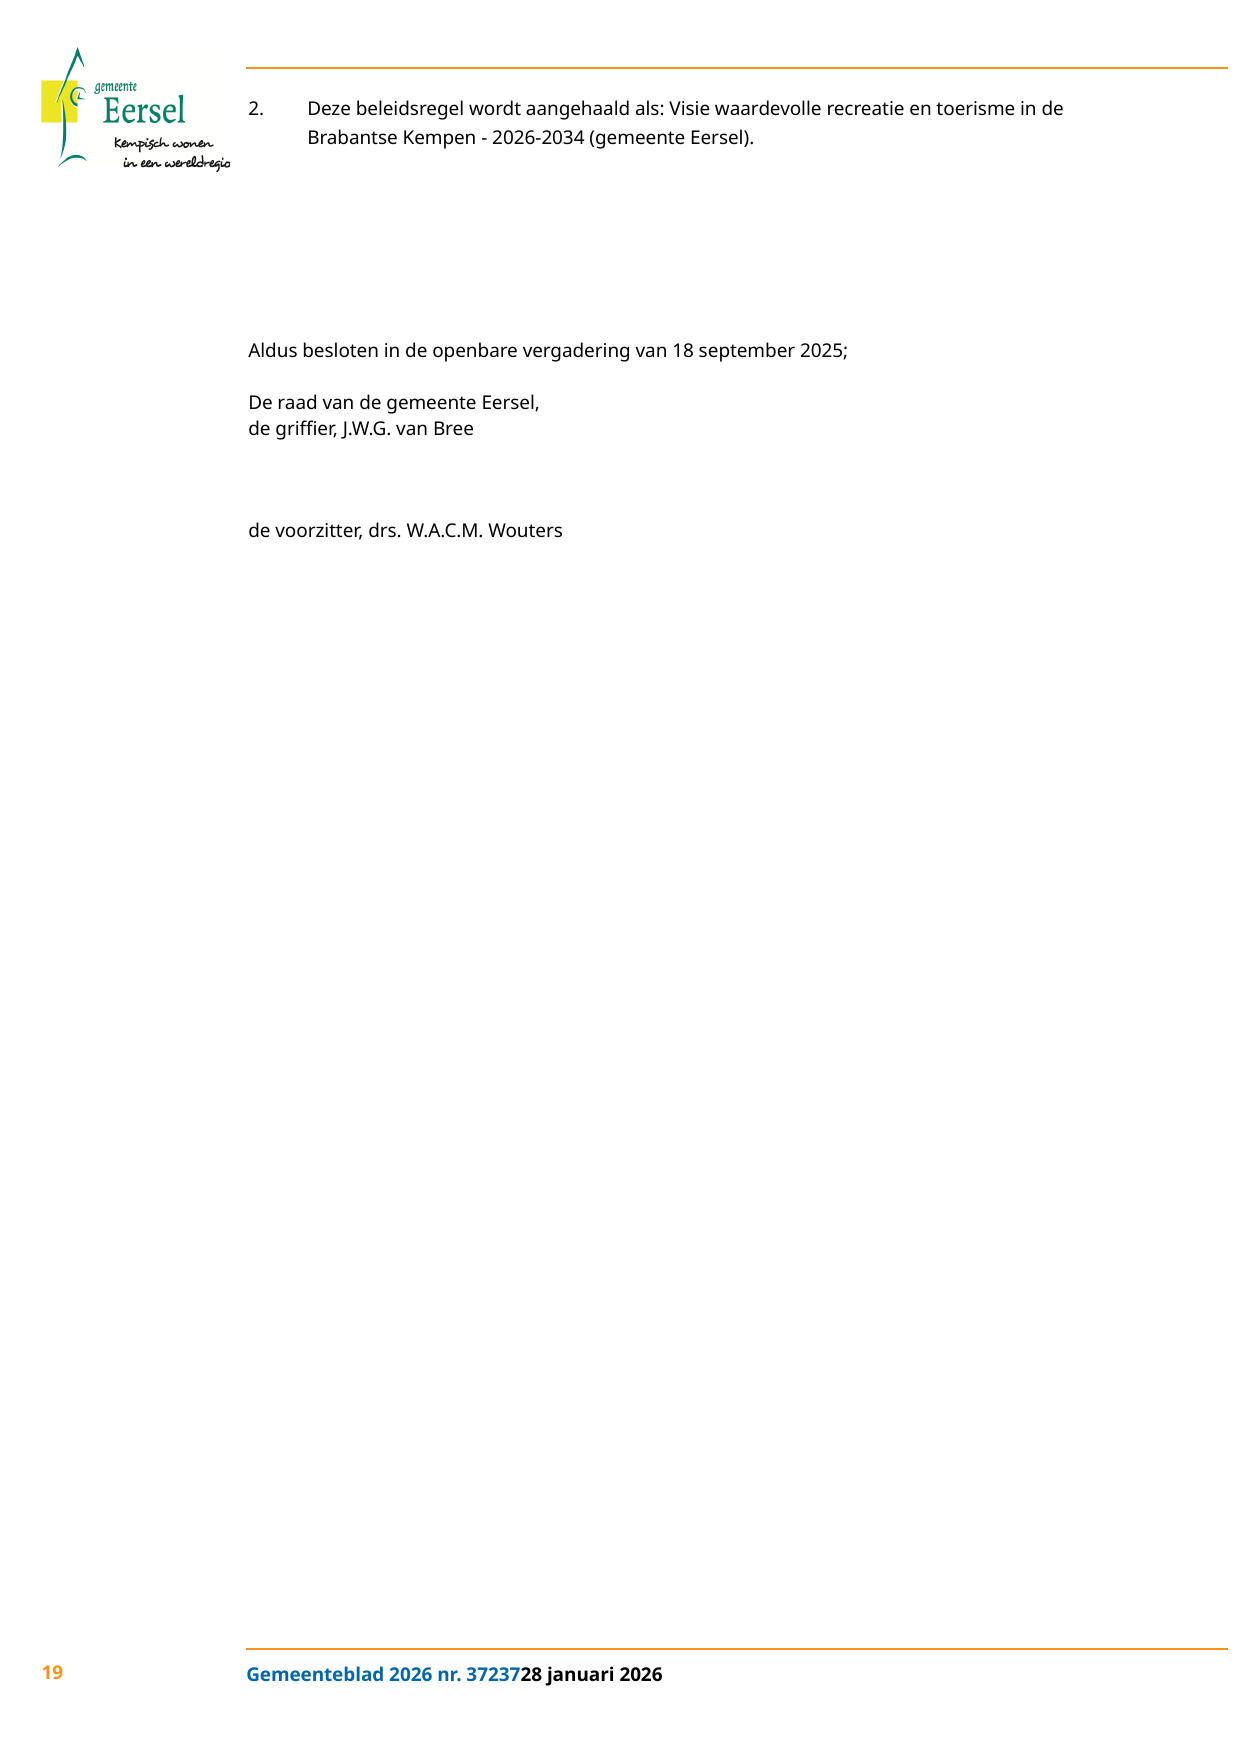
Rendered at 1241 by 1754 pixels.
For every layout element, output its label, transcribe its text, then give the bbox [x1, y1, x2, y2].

list Deze beleidsregel wordt aangehaald als: Visie waardevolle recreatie en toerisme in de Brabantse Kempen - 2026-2034 (gemeente Eersel). [248, 95, 1152, 150]
text de voorzitter, drs. W.A.C.M. Wouters [248, 518, 1152, 543]
text de griffier, J.W.G. van Bree [248, 415, 1152, 441]
picture [41, 47, 231, 172]
text De raad van de gemeente Eersel, [248, 389, 1152, 415]
text Aldus besloten in de openbare vergadering van 18 september 2025; [248, 338, 1152, 363]
